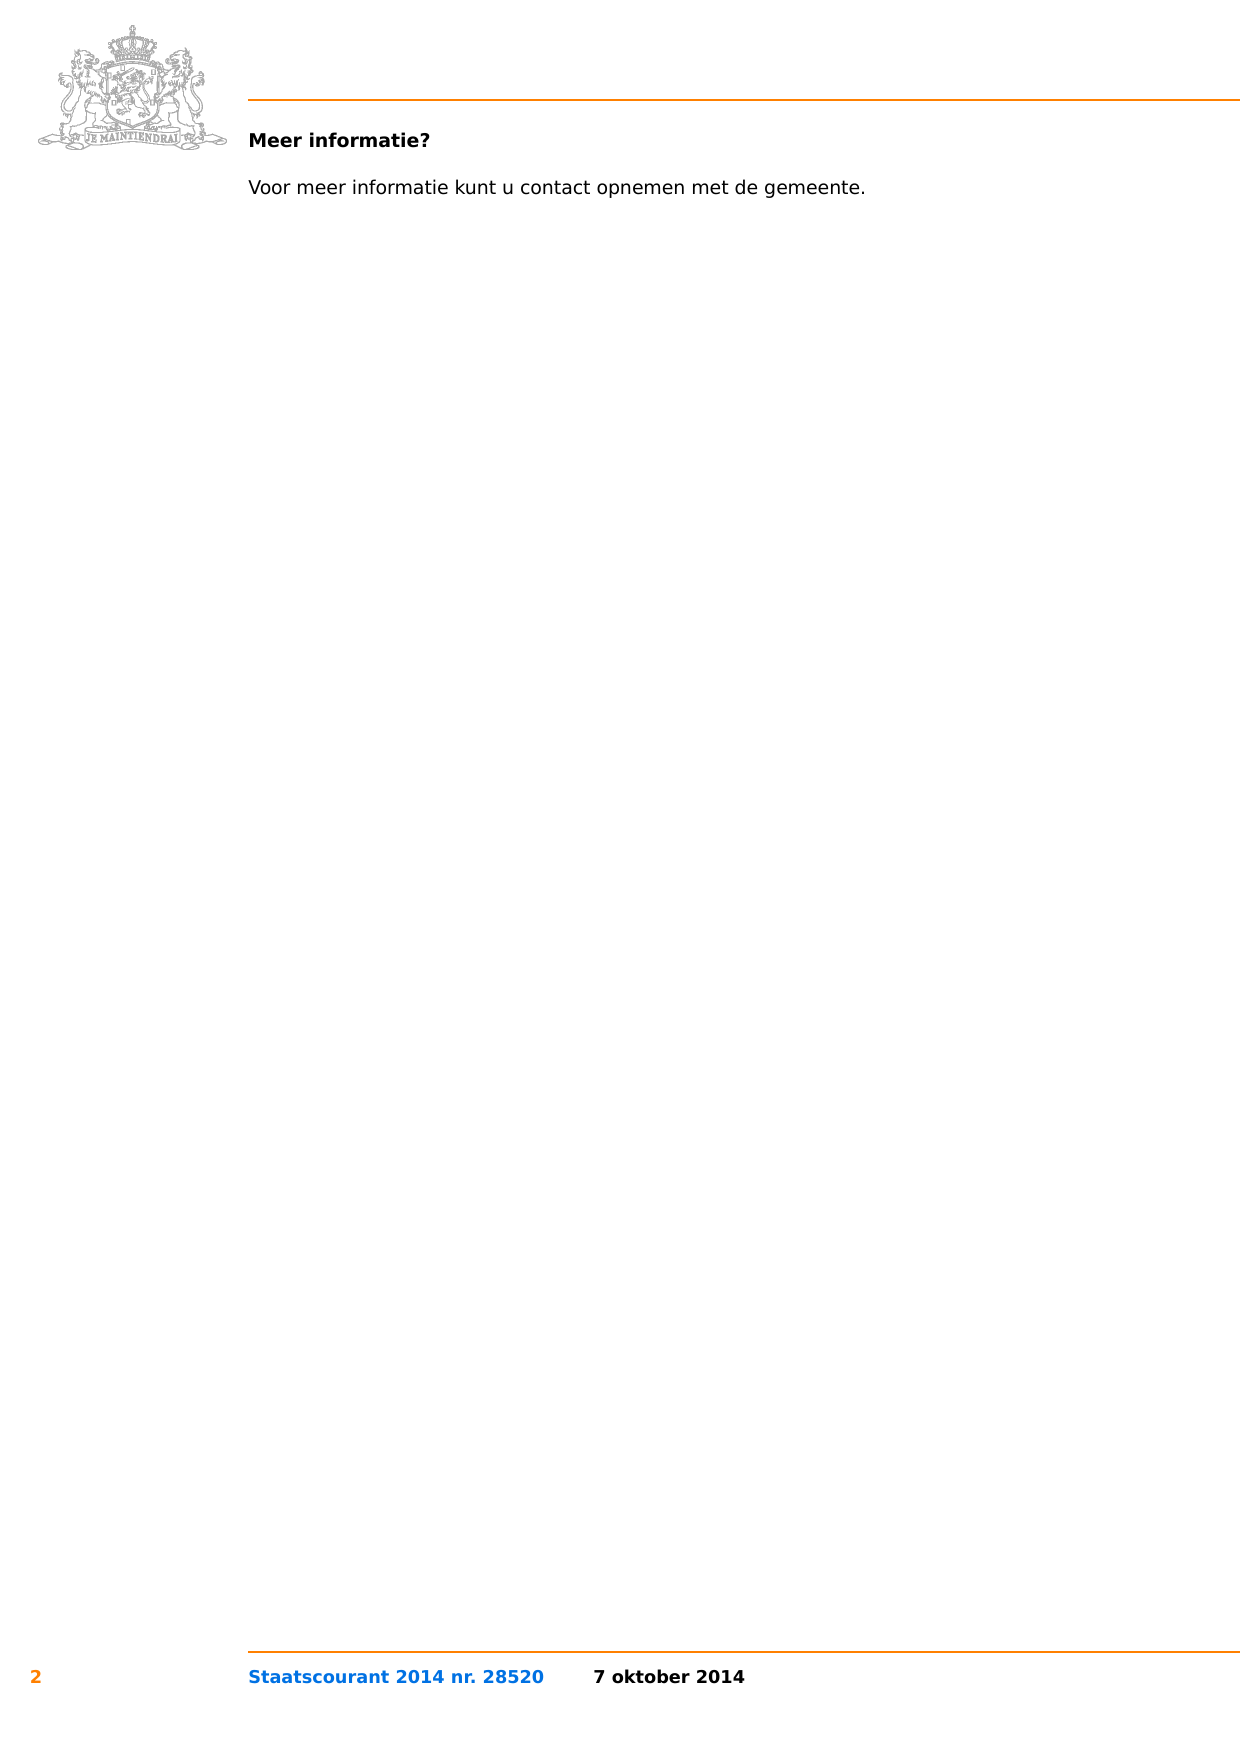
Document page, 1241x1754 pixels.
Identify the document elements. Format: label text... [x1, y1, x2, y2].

picture [38, 25, 227, 150]
subtitle Meer informatie? [248, 130, 1163, 152]
text Voor meer informatie kunt u contact opnemen met de gemeente. [248, 177, 1163, 199]
